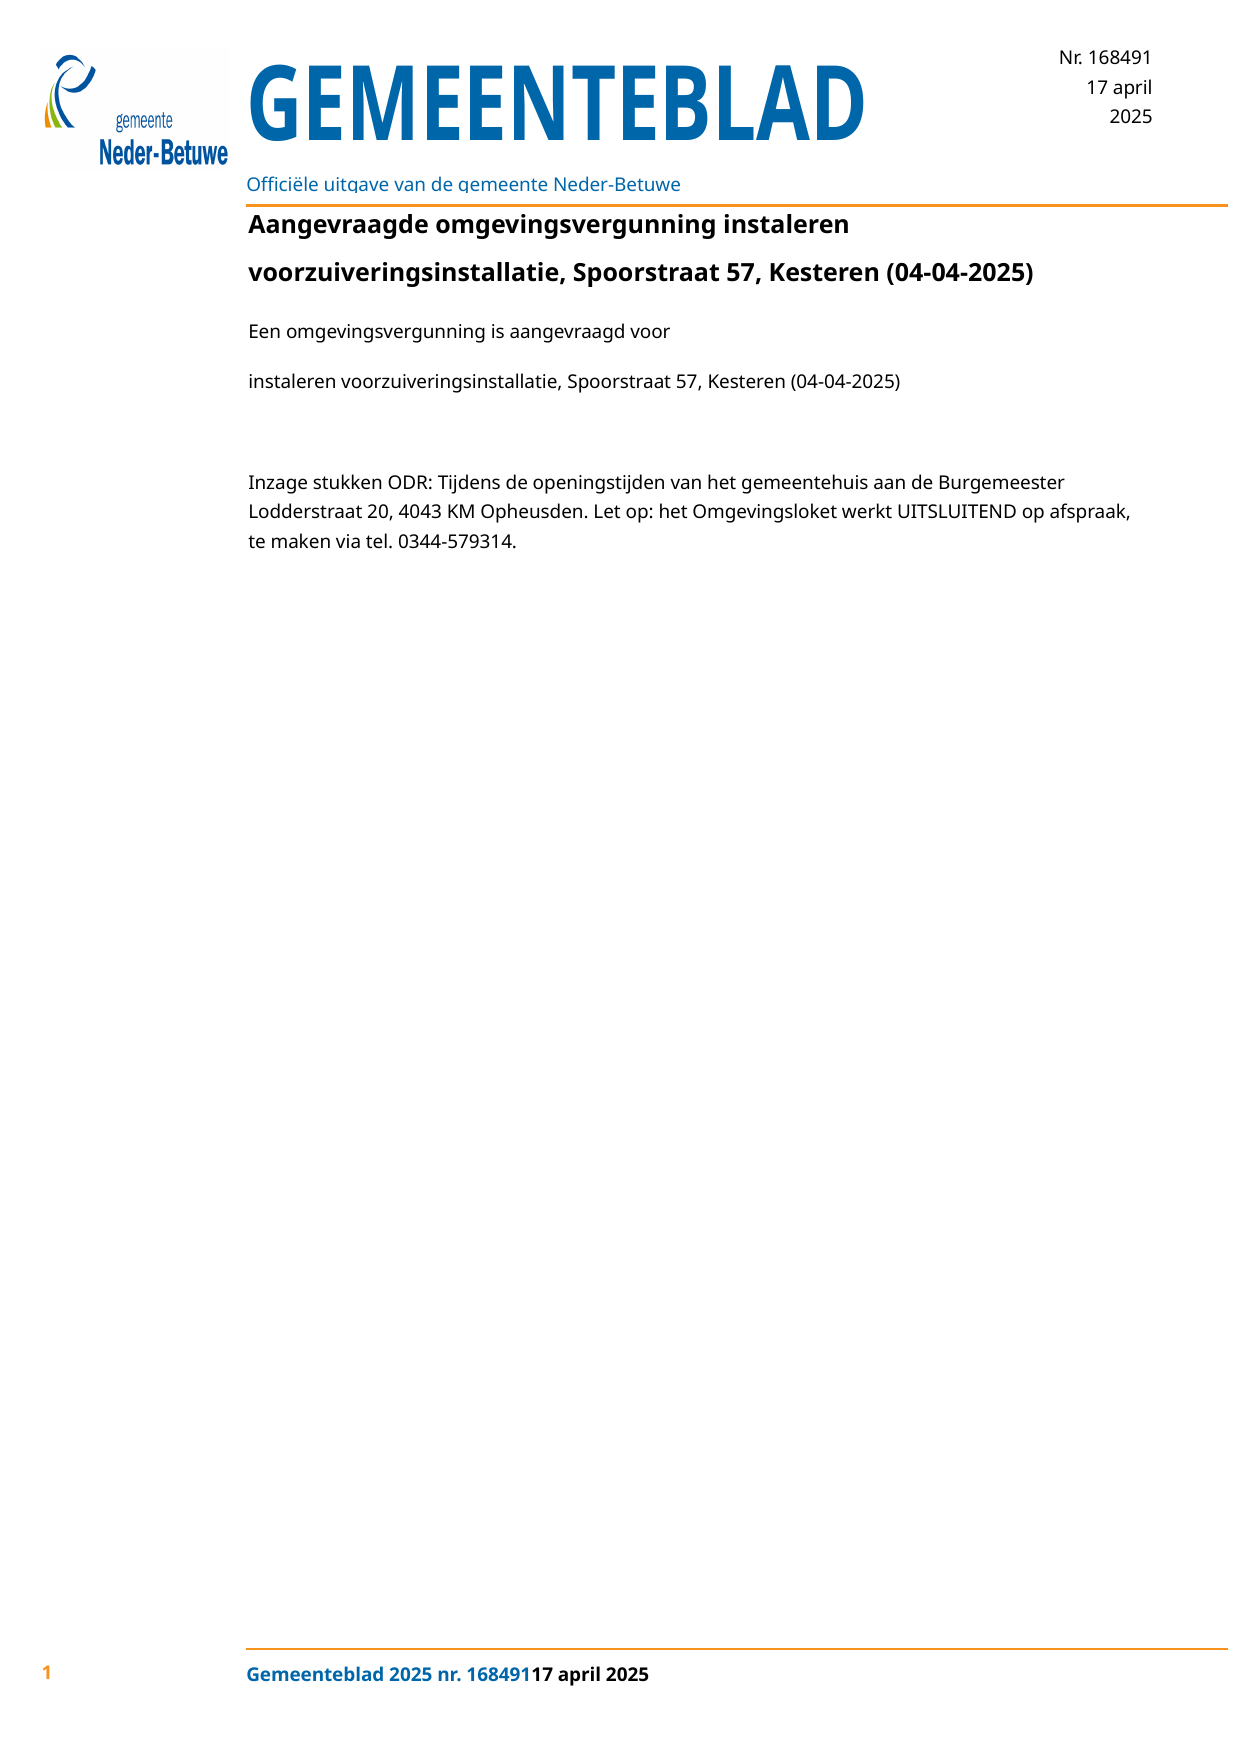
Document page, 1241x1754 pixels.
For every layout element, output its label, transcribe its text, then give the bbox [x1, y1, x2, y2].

text Inzage stukken ODR: Tijdens de openingstijden van het gemeentehuis aan de Burgemeester Lodderstraat 20, 4043 KM Opheusden. Let op: het Omgevingsloket werkt UITSLUITEND op afspraak, te maken via tel. 0344-579314. [248, 469, 1152, 554]
text instaleren voorzuiveringsinstallatie, Spoorstraat 57, Kesteren (04-04-2025) [248, 368, 1152, 394]
text Aangevraagde omgevingsvergunning instaleren voorzuiveringsinstallatie, Spoorstraat 57, Kesteren (04-04-2025) [248, 207, 1152, 288]
text Een omgevingsvergunning is aangevraagd voor [248, 318, 1152, 344]
picture [41, 47, 231, 172]
